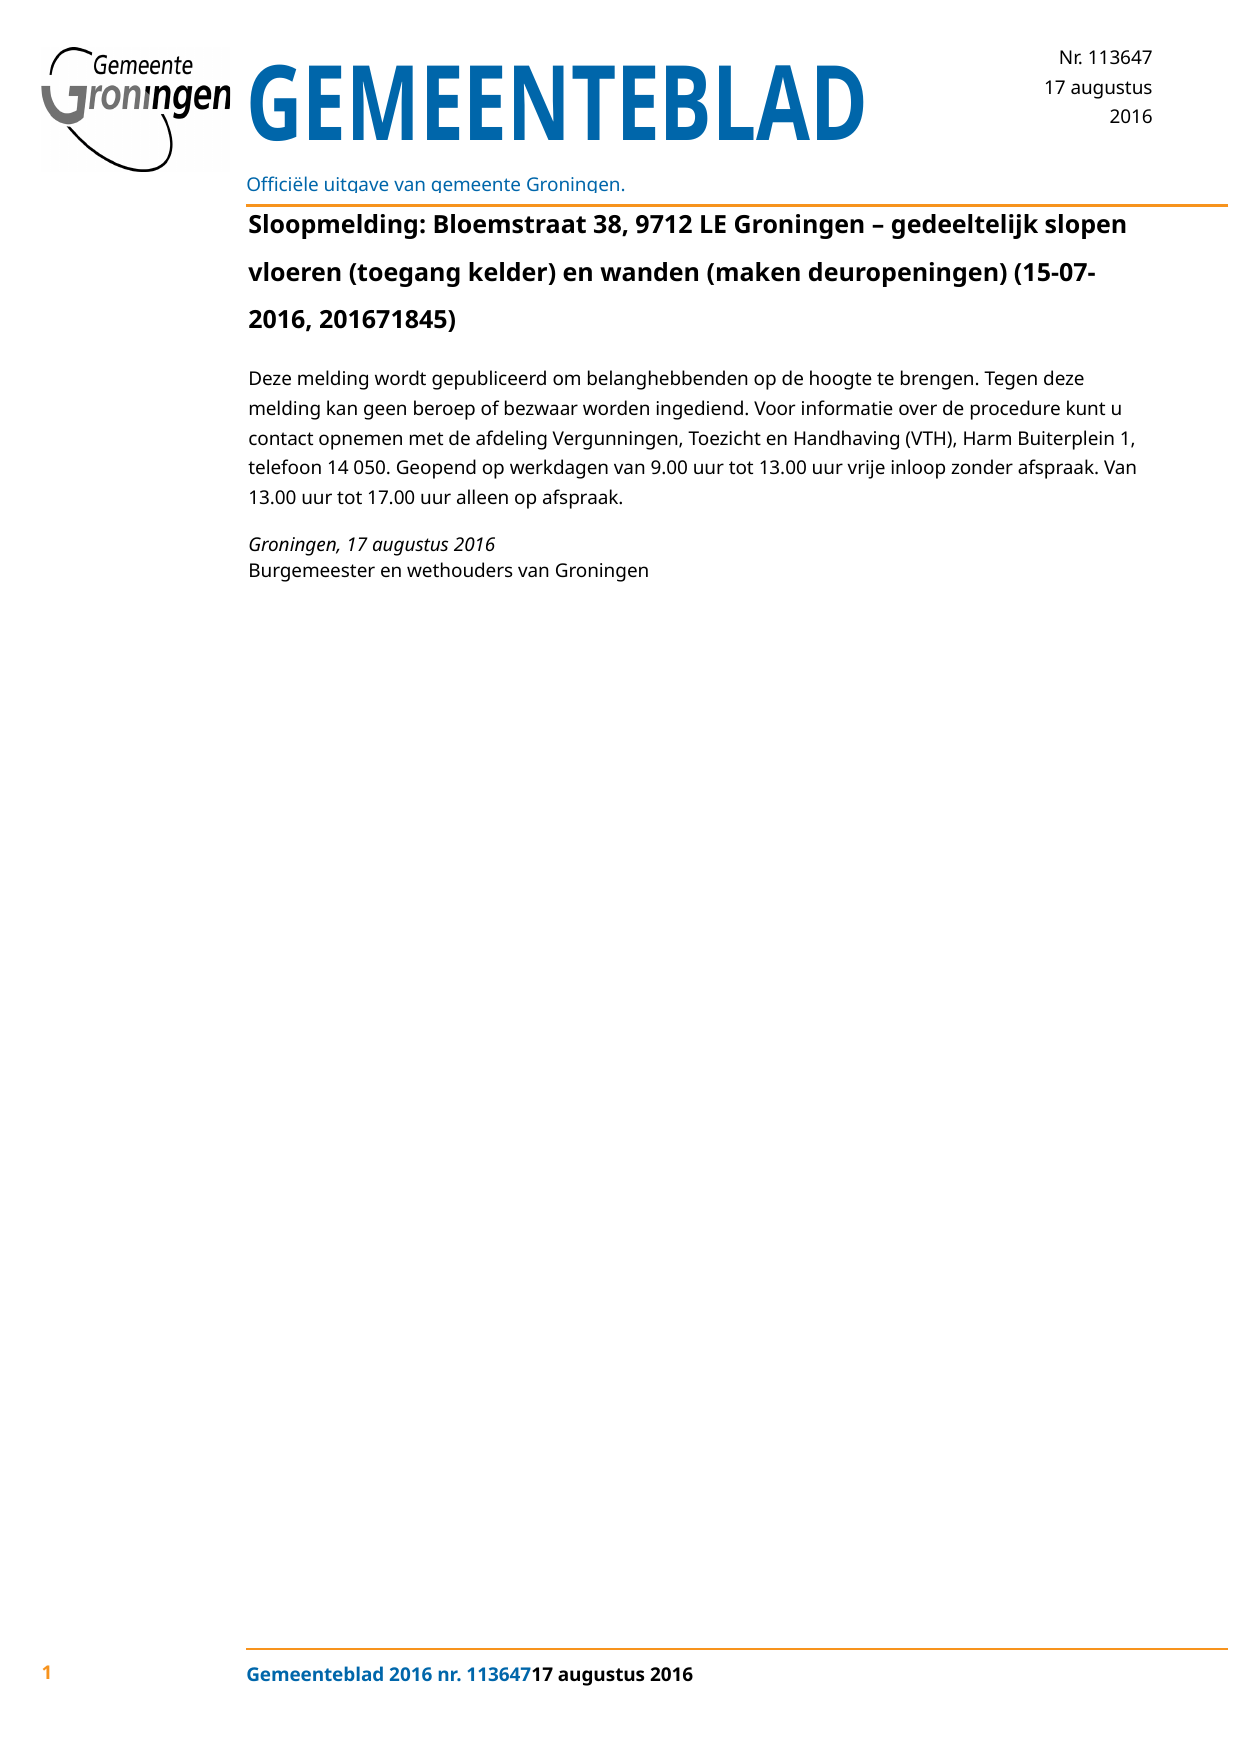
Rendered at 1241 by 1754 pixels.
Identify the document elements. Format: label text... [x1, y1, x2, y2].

text Sloopmelding: Bloemstraat 38, 9712 LE Groningen – gedeeltelijk slopen vloeren (toegang kelder) en wanden (maken deuropeningen) (15-07-2016, 201671845) [248, 207, 1152, 336]
text Deze melding wordt gepubliceerd om belanghebbenden op de hoogte te brengen. Tegen deze melding kan geen beroep of bezwaar worden ingediend. Voor informatie over de procedure kunt u contact opnemen met de afdeling Vergunningen, Toezicht en Handhaving (VTH), Harm Buiterplein 1, telefoon 14 050. Geopend op werkdagen van 9.00 uur tot 13.00 uur vrije inloop zonder afspraak. Van 13.00 uur tot 17.00 uur alleen op afspraak. [248, 366, 1152, 509]
text Burgemeester en wethouders van Groningen [248, 557, 1152, 583]
picture [41, 47, 231, 172]
text Groningen, 17 augustus 2016 [248, 532, 1152, 557]
